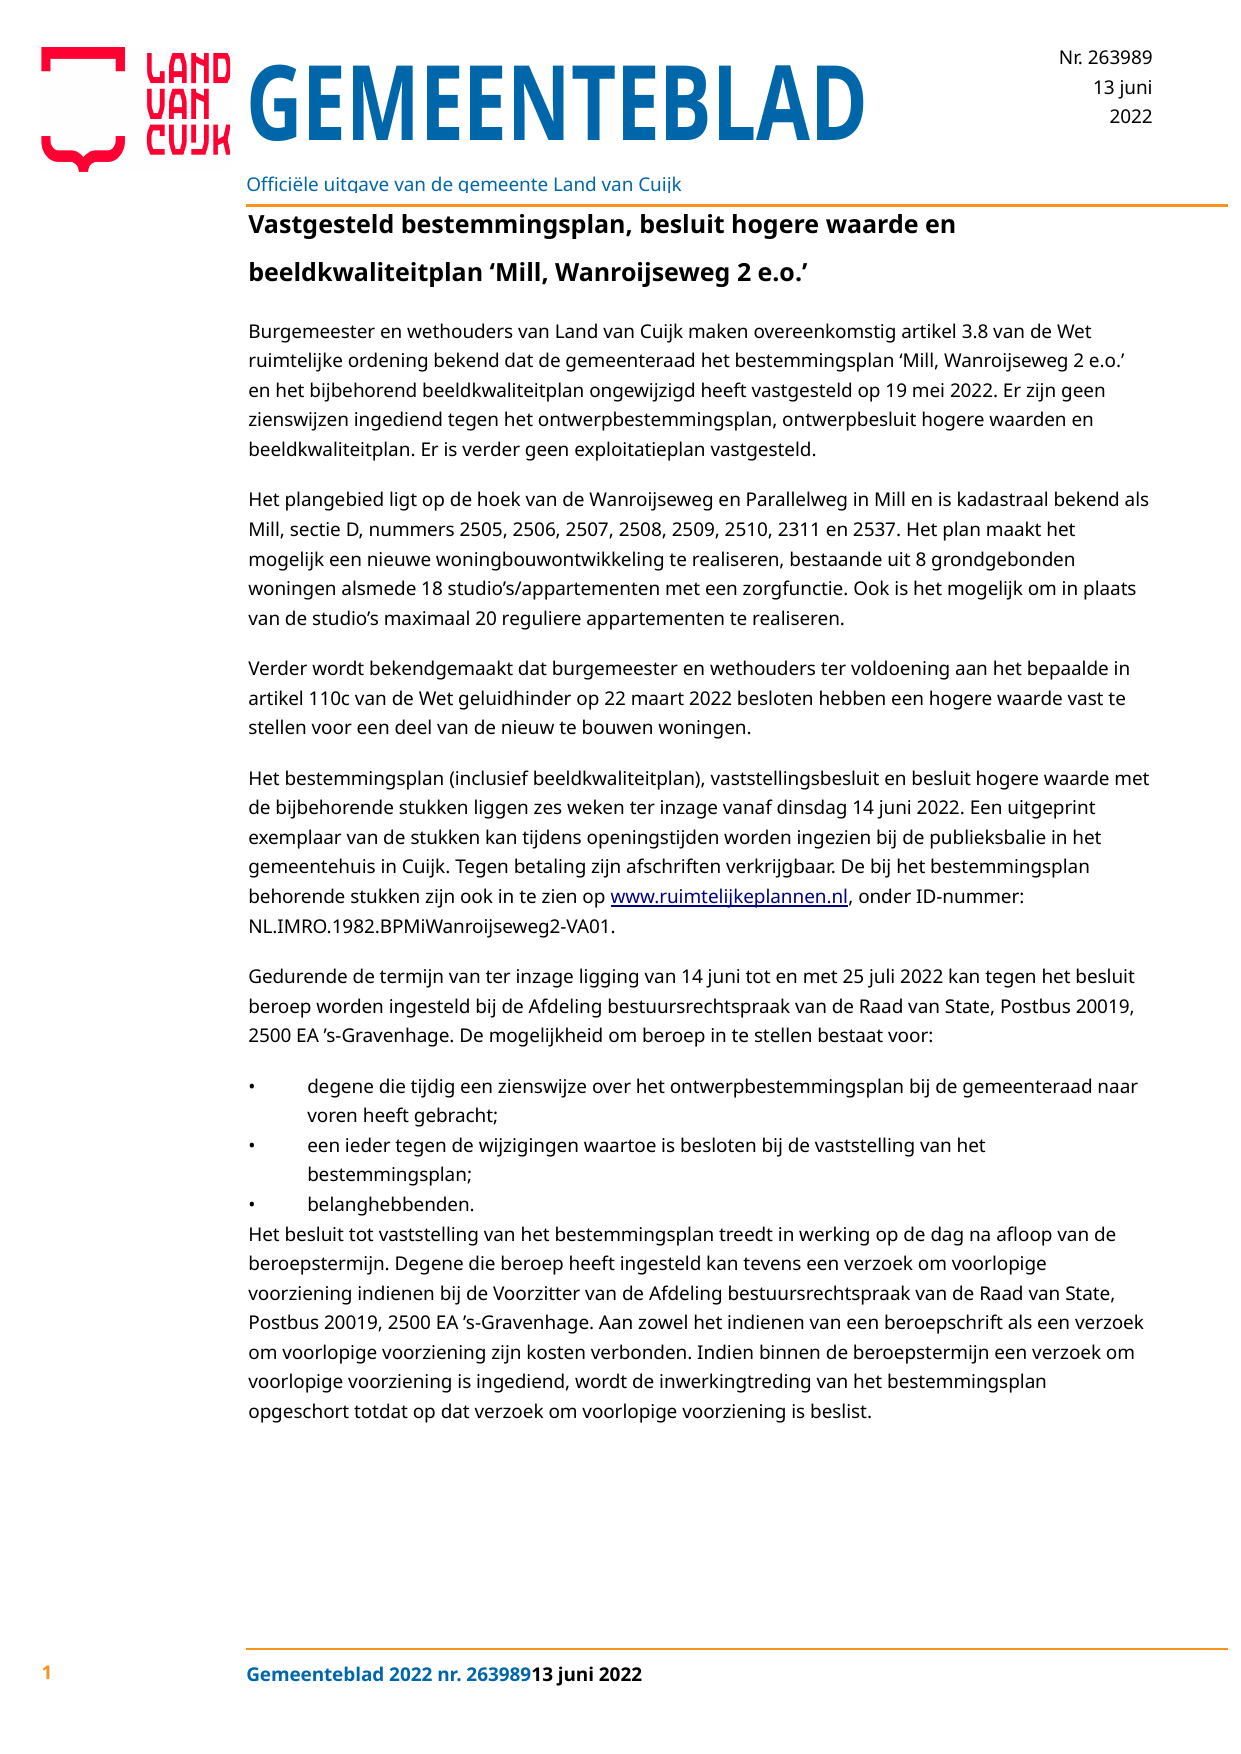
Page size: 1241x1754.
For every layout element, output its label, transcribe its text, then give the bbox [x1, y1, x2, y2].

text Verder wordt bekendgemaakt dat burgemeester en wethouders ter voldoening aan het bepaalde in artikel 110c van de Wet geluidhinder op 22 maart 2022 besloten hebben een hogere waarde vast te stellen voor een deel van de nieuw te bouwen woningen. [248, 655, 1152, 740]
text Het besluit tot vaststelling van het bestemmingsplan treedt in werking op de dag na afloop van de beroepstermijn. Degene die beroep heeft ingesteld kan tevens een verzoek om voorlopige voorziening indienen bij de Voorzitter van de Afdeling bestuursrechtspraak van de Raad van State, Postbus 20019, 2500 EA ’s-Gravenhage. Aan zowel het indienen van een beroepschrift als een verzoek om voorlopige voorziening zijn kosten verbonden. Indien binnen de beroepstermijn een verzoek om voorlopige voorziening is ingediend, wordt de inwerkingtreding van het bestemmingsplan opgeschort totdat op dat verzoek om voorlopige voorziening is beslist. [248, 1221, 1152, 1424]
picture [41, 47, 231, 172]
text Het bestemmingsplan (inclusief beeldkwaliteitplan), vaststellingsbesluit en besluit hogere waarde met de bijbehorende stukken liggen zes weken ter inzage vanaf dinsdag 14 juni 2022. Een uitgeprint exemplaar van de stukken kan tijdens openingstijden worden ingezien bij de publieksbalie in het gemeentehuis in Cuijk. Tegen betaling zijn afschriften verkrijgbaar. De bij het bestemmingsplan behorende stukken zijn ook in te zien op www.ruimtelijkeplannen.nl, onder ID-nummer: NL.IMRO.1982.BPMiWanroijseweg2-VA01. [248, 765, 1152, 939]
list een ieder tegen de wijzigingen waartoe is besloten bij de vaststelling van het bestemmingsplan; [248, 1132, 1152, 1187]
text Het plangebied ligt op de hoek van de Wanroijseweg en Parallelweg in Mill en is kadastraal bekend als Mill, sectie D, nummers 2505, 2506, 2507, 2508, 2509, 2510, 2311 en 2537. Het plan maakt het mogelijk een nieuwe woningbouwontwikkeling te realiseren, bestaande uit 8 grondgebonden woningen alsmede 18 studio’s/appartementen met een zorgfunctie. Ook is het mogelijk om in plaats van de studio’s maximaal 20 reguliere appartementen te realiseren. [248, 487, 1152, 631]
text Gedurende de termijn van ter inzage ligging van 14 juni tot en met 25 juli 2022 kan tegen het besluit beroep worden ingesteld bij de Afdeling bestuursrechtspraak van de Raad van State, Postbus 20019, 2500 EA ’s-Gravenhage. De mogelijkheid om beroep in te stellen bestaat voor: [248, 963, 1152, 1048]
list degene die tijdig een zienswijze over het ontwerpbestemmingsplan bij de gemeenteraad naar voren heeft gebracht; [248, 1073, 1152, 1128]
text Burgemeester en wethouders van Land van Cuijk maken overeenkomstig artikel 3.8 van de Wet ruimtelijke ordening bekend dat de gemeenteraad het bestemmingsplan ‘Mill, Wanroijseweg 2 e.o.’ en het bijbehorend beeldkwaliteitplan ongewijzigd heeft vastgesteld op 19 mei 2022. Er zijn geen zienswijzen ingediend tegen het ontwerpbestemmingsplan, ontwerpbesluit hogere waarden en beeldkwaliteitplan. Er is verder geen exploitatieplan vastgesteld. [248, 318, 1152, 462]
text Vastgesteld bestemmingsplan, besluit hogere waarde en beeldkwaliteitplan ‘Mill, Wanroijseweg 2 e.o.’ [248, 207, 1152, 288]
list belanghebbenden. [248, 1191, 1152, 1217]
